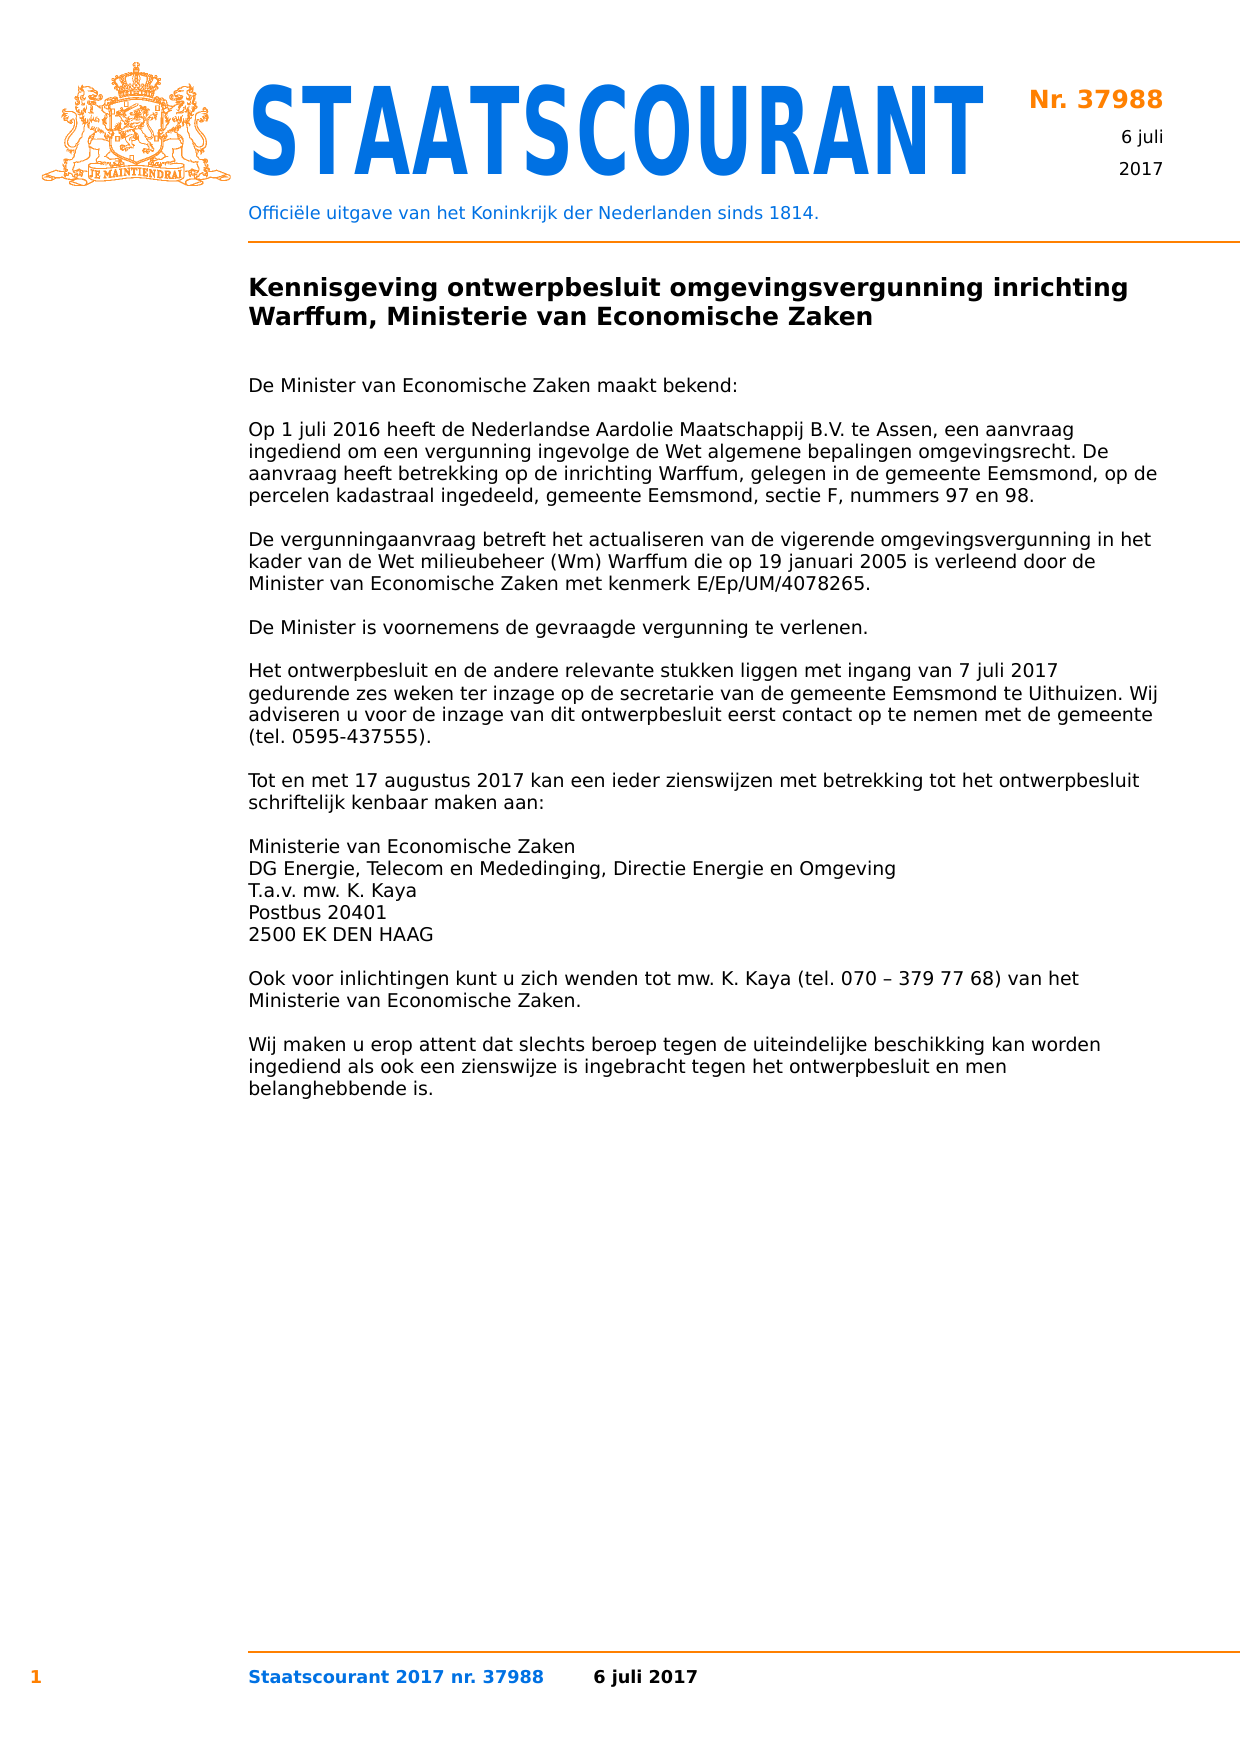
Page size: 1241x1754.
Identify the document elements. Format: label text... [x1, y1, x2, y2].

table_cell 6 juli [998, 121, 1240, 153]
table_header Nr. 37988 [998, 62, 1240, 121]
text De vergunningaanvraag betreft het actualiseren van de vigerende omgevingsvergunning in het kader van de Wet milieubeheer (Wm) Warffum die op 19 januari 2005 is verleend door de Minister van Economische Zaken met kenmerk E/Ep/UM/4078265. [248, 529, 1163, 595]
table_header [25, 62, 248, 241]
subtitle Kennisgeving ontwerpbesluit omgevingsvergunning inrichting Warffum, Ministerie van Economische Zaken [248, 273, 1163, 331]
text Tot en met 17 augustus 2017 kan een ieder zienswijzen met betrekking tot het ontwerpbesluit schriftelijk kenbaar maken aan: [248, 770, 1163, 814]
text Het ontwerpbesluit en de andere relevante stukken liggen met ingang van 7 juli 2017 gedurende zes weken ter inzage op de secretarie van de gemeente Eemsmond te Uithuizen. Wij adviseren u voor de inzage van dit ontwerpbesluit eerst contact op te nemen met de gemeente (tel. 0595-437555). [248, 660, 1163, 748]
table_header STAATSCOURANT [248, 62, 998, 203]
text Ministerie van Economische Zaken [248, 836, 1163, 858]
text T.a.v. mw. K. Kaya [248, 880, 1163, 902]
text Op 1 juli 2016 heeft de Nederlandse Aardolie Maatschappij B.V. te Assen, een aanvraag ingediend om een vergunning ingevolge de Wet algemene bepalingen omgevingsrecht. De aanvraag heeft betrekking op de inrichting Warffum, gelegen in de gemeente Eemsmond, op de percelen kadastraal ingedeeld, gemeente Eemsmond, sectie F, nummers 97 en 98. [248, 419, 1163, 507]
picture [41, 62, 231, 186]
text Postbus 20401 [248, 902, 1163, 924]
table_cell 2017 [998, 153, 1240, 203]
text Ook voor inlichtingen kunt u zich wenden tot mw. K. Kaya (tel. 070 – 379 77 68) van het Ministerie van Economische Zaken. [248, 968, 1163, 1012]
text De Minister is voornemens de gevraagde vergunning te verlenen. [248, 617, 1163, 638]
table_cell Officiële uitgave van het Koninkrijk der Nederlanden sinds 1814. [248, 203, 1240, 241]
text Wij maken u erop attent dat slechts beroep tegen de uiteindelijke beschikking kan worden ingediend als ook een zienswijze is ingebracht tegen het ontwerpbesluit en men belanghebbende is. [248, 1034, 1163, 1099]
text 2500 EK DEN HAAG [248, 924, 1163, 946]
text DG Energie, Telecom en Mededinging, Directie Energie en Omgeving [248, 858, 1163, 880]
text De Minister van Economische Zaken maakt bekend: [248, 375, 1163, 397]
